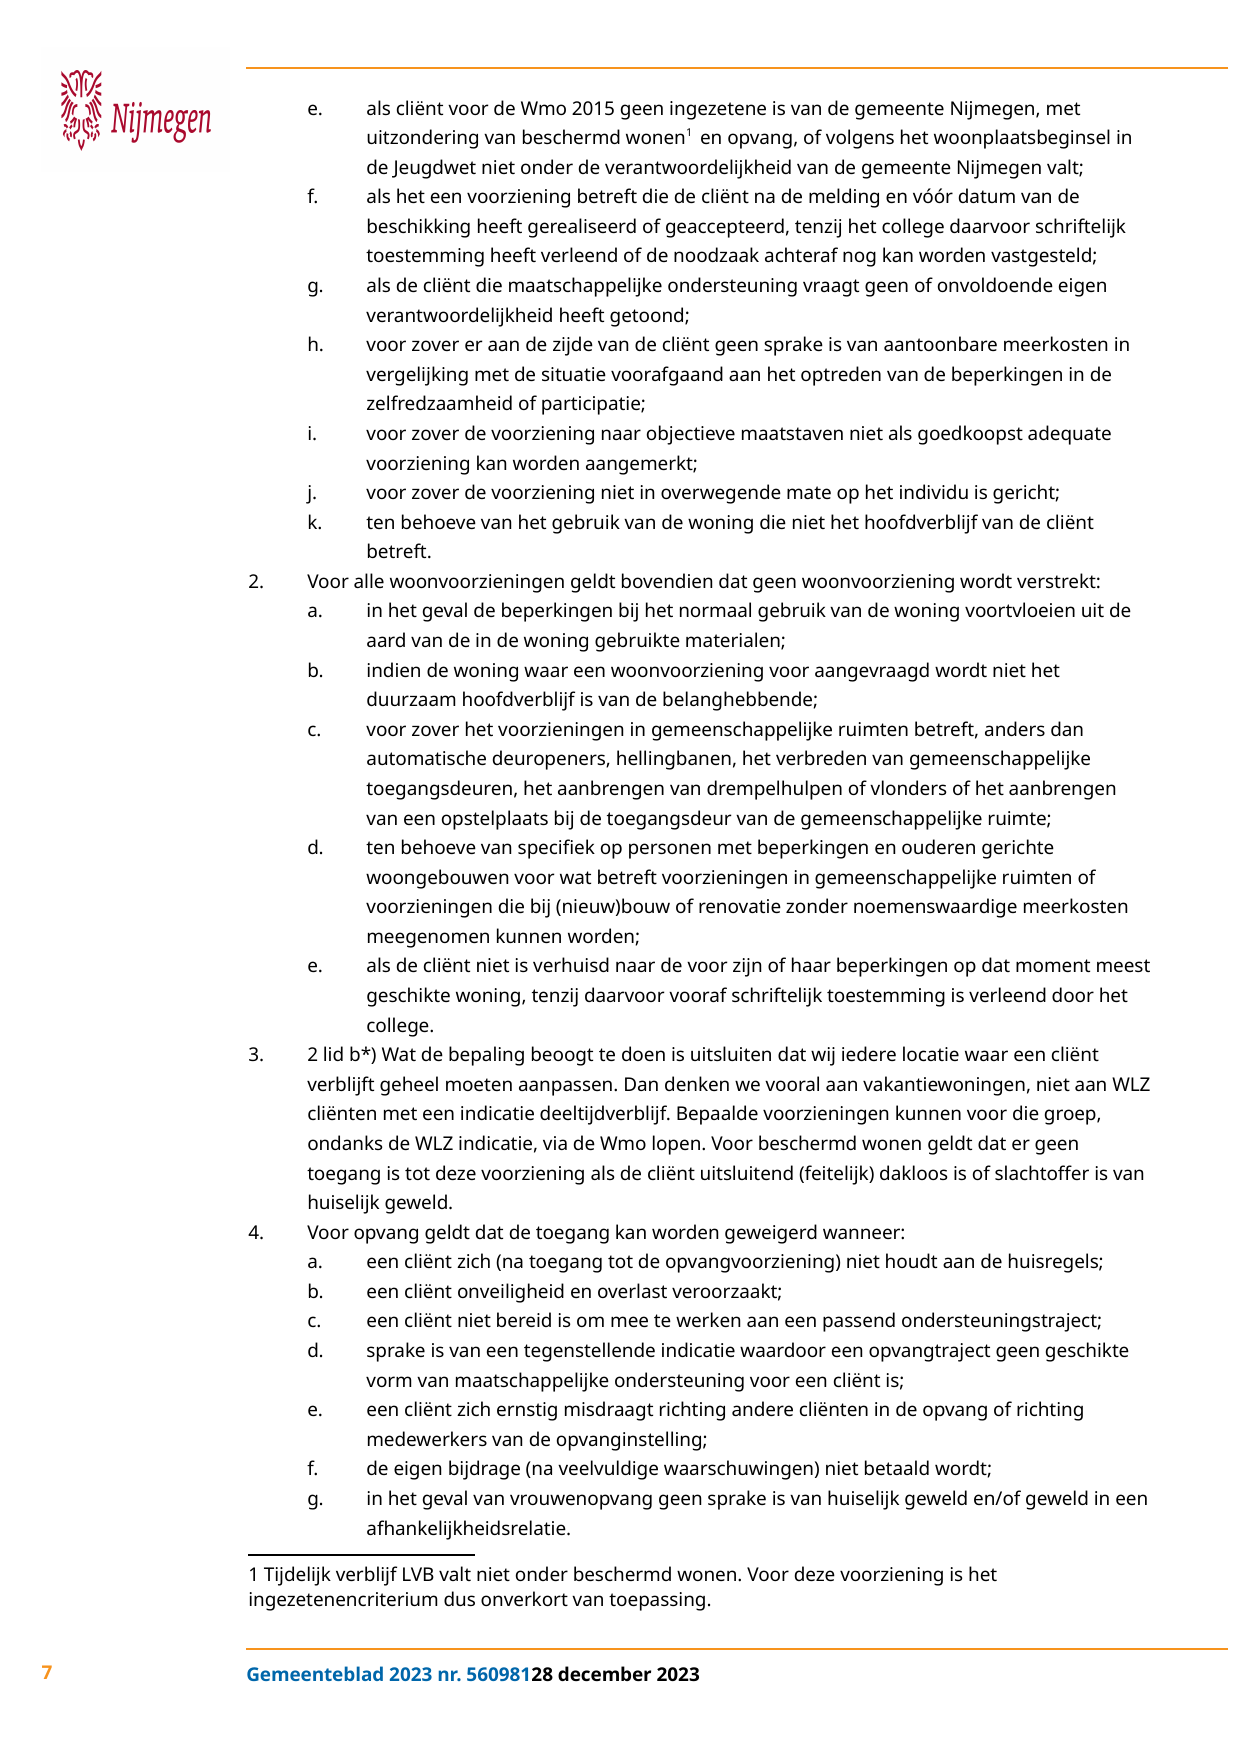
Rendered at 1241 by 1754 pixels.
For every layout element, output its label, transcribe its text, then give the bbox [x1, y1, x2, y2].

list voor zover de voorziening niet in overwegende mate op het individu is gericht; [307, 479, 1152, 505]
list indien de woning waar een woonvoorziening voor aangevraagd wordt niet het duurzaam hoofdverblijf is van de belanghebbende; [307, 657, 1152, 712]
list een cliënt zich (na toegang tot de opvangvoorziening) niet houdt aan de huisregels; [307, 1248, 1152, 1274]
list voor zover het voorzieningen in gemeenschappelijke ruimten betreft, anders dan automatische deuropeners, hellingbanen, het verbreden van gemeenschappelijke toegangsdeuren, het aanbrengen van drempelhulpen of vlonders of het aanbrengen van een opstelplaats bij de toegangsdeur van de gemeenschappelijke ruimte; [307, 716, 1152, 831]
list Voor alle woonvoorzieningen geldt bovendien dat geen woonvoorziening wordt verstrekt: [248, 568, 1152, 594]
list een cliënt zich ernstig misdraagt richting andere cliënten in de opvang of richting medewerkers van de opvanginstelling; [307, 1396, 1152, 1452]
list de eigen bijdrage (na veelvuldige waarschuwingen) niet betaald wordt; [307, 1456, 1152, 1481]
list als het een voorziening betreft die de cliënt na de melding en vóór datum van de beschikking heeft gerealiseerd of geaccepteerd, tenzij het college daarvoor schriftelijk toestemming heeft verleend of de noodzaak achteraf nog kan worden vastgesteld; [307, 183, 1152, 268]
list Tijdelijk verblijf LVB valt niet onder beschermd wonen. Voor deze voorziening is het ingezetenencriterium dus onverkort van toepassing. [248, 1561, 1152, 1612]
list Voor opvang geldt dat de toegang kan worden geweigerd wanneer: [248, 1219, 1152, 1245]
list sprake is van een tegenstellende indicatie waardoor een opvangtraject geen geschikte vorm van maatschappelijke ondersteuning voor een cliënt is; [307, 1337, 1152, 1393]
list ten behoeve van het gebruik van de woning die niet het hoofdverblijf van de cliënt betreft. [307, 509, 1152, 564]
list als cliënt voor de Wmo 2015 geen ingezetene is van de gemeente Nijmegen, met uitzondering van beschermd wonen en opvang, of volgens het woonplaatsbeginsel in de Jeugdwet niet onder de verantwoordelijkheid van de gemeente Nijmegen valt; [307, 95, 1152, 180]
list in het geval de beperkingen bij het normaal gebruik van de woning voortvloeien uit de aard van de in de woning gebruikte materialen; [307, 598, 1152, 653]
list als de cliënt die maatschappelijke ondersteuning vraagt geen of onvoldoende eigen verantwoordelijkheid heeft getoond; [307, 272, 1152, 328]
list een cliënt niet bereid is om mee te werken aan een passend ondersteuningstraject; [307, 1308, 1152, 1333]
list in het geval van vrouwenopvang geen sprake is van huiselijk geweld en/of geweld in een afhankelijkheidsrelatie. [307, 1485, 1152, 1541]
list 2 lid b*) Wat de bepaling beoogt te doen is uitsluiten dat wij iedere locatie waar een cliënt verblijft geheel moeten aanpassen. Dan denken we vooral aan vakantiewoningen, niet aan WLZ cliënten met een indicatie deeltijdverblijf. Bepaalde voorzieningen kunnen voor die groep, ondanks de WLZ indicatie, via de Wmo lopen. Voor beschermd wonen geldt dat er geen toegang is tot deze voorziening als de cliënt uitsluitend (feitelijk) dakloos is of slachtoffer is van huiselijk geweld. [248, 1041, 1152, 1215]
picture [41, 47, 231, 172]
list als de cliënt niet is verhuisd naar de voor zijn of haar beperkingen op dat moment meest geschikte woning, tenzij daarvoor vooraf schriftelijk toestemming is verleend door het college. [307, 953, 1152, 1038]
list ten behoeve van specifiek op personen met beperkingen en ouderen gerichte woongebouwen voor wat betreft voorzieningen in gemeenschappelijke ruimten of voorzieningen die bij (nieuw)bouw of renovatie zonder noemenswaardige meerkosten meegenomen kunnen worden; [307, 834, 1152, 949]
list voor zover de voorziening naar objectieve maatstaven niet als goedkoopst adequate voorziening kan worden aangemerkt; [307, 420, 1152, 476]
list een cliënt onveiligheid en overlast veroorzaakt; [307, 1278, 1152, 1304]
list voor zover er aan de zijde van de cliënt geen sprake is van aantoonbare meerkosten in vergelijking met de situatie voorafgaand aan het optreden van de beperkingen in de zelfredzaamheid of participatie; [307, 331, 1152, 416]
